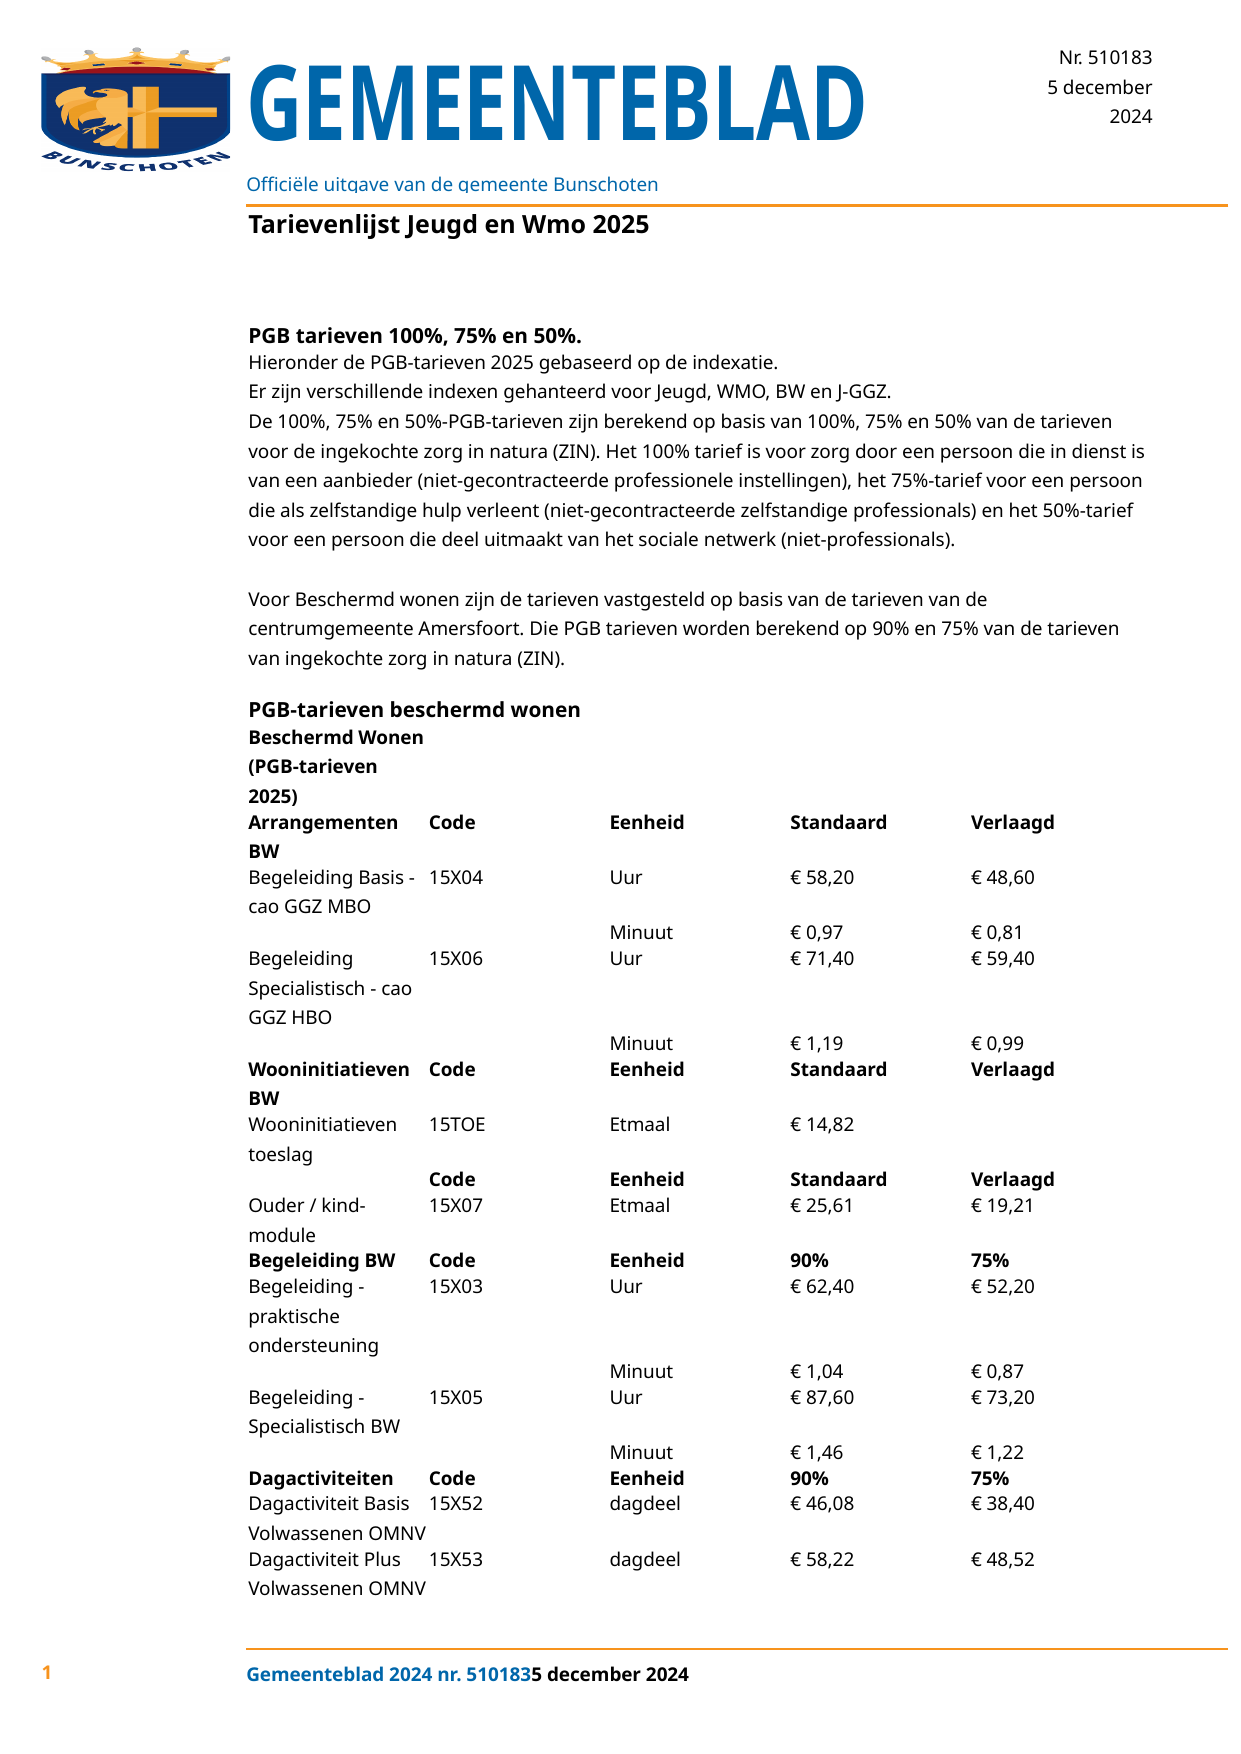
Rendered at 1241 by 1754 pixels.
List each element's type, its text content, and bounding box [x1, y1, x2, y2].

table_cell € 0,99 [971, 1030, 1152, 1056]
table_cell € 71,40 [790, 945, 971, 1030]
table_cell € 59,40 [971, 945, 1152, 1030]
table_cell € 58,22 [790, 1546, 971, 1601]
text Tarievenlijst Jeugd en Wmo 2025 [248, 207, 1152, 241]
table_cell Code [429, 1465, 609, 1491]
table_cell Ouder / kind-module [248, 1192, 429, 1247]
table_cell € 52,20 [971, 1273, 1152, 1358]
table_cell Wooninitiatieven BW [248, 1056, 429, 1111]
table_cell Begeleiding Specialistisch - cao GGZ HBO [248, 945, 429, 1030]
table_cell Verlaagd [971, 809, 1152, 864]
table_cell Minuut [609, 1358, 790, 1384]
text Voor Beschermd wonen zijn de tarieven vastgesteld op basis van de tarieven van de centrumgemeente Amersfoort. Die PGB tarieven worden berekend op 90% en 75% van de tarieven van ingekochte zorg in natura (ZIN). [248, 586, 1152, 671]
table_cell [971, 1111, 1152, 1166]
table_cell 15X53 [429, 1546, 609, 1601]
table_cell 90% [790, 1248, 971, 1273]
table_cell [429, 1030, 609, 1056]
table_cell Code [429, 1166, 609, 1192]
table_cell Dagactiviteit Plus Volwassenen OMNV [248, 1546, 429, 1601]
table_cell € 25,61 [790, 1192, 971, 1247]
table_cell € 87,60 [790, 1384, 971, 1439]
table_cell Minuut [609, 920, 790, 945]
text De 100%, 75% en 50%-PGB-tarieven zijn berekend op basis van 100%, 75% en 50% van de tarieven voor de ingekochte zorg in natura (ZIN). Het 100% tarief is voor zorg door een persoon die in dienst is van een aanbieder (niet-gecontracteerde professionele instellingen), het 75%-tarief voor een persoon die als zelfstandige hulp verleent (niet-gecontracteerde zelfstandige professionals) en het 50%-tarief voor een persoon die deel uitmaakt van het sociale netwerk (niet-professionals). [248, 408, 1152, 552]
table_cell Code [429, 1056, 609, 1111]
table_cell [429, 1358, 609, 1384]
table_cell dagdeel [609, 1491, 790, 1546]
table_cell Standaard [790, 809, 971, 864]
table_cell € 38,40 [971, 1491, 1152, 1546]
table_cell Wooninitiatieven toeslag [248, 1111, 429, 1166]
table_cell [248, 1439, 429, 1465]
text Er zijn verschillende indexen gehanteerd voor Jeugd, WMO, BW en J-GGZ. [248, 379, 1152, 404]
table_cell Eenheid [609, 1248, 790, 1273]
table_header Beschermd Wonen (PGB-tarieven 2025) [248, 724, 429, 809]
table_cell Uur [609, 864, 790, 919]
table_cell Verlaagd [971, 1166, 1152, 1192]
table_cell [429, 1439, 609, 1465]
table_cell € 1,04 [790, 1358, 971, 1384]
table_cell Uur [609, 1384, 790, 1439]
table_cell 15X05 [429, 1384, 609, 1439]
table_cell Eenheid [609, 1465, 790, 1491]
table_header [429, 724, 609, 809]
table_cell Code [429, 809, 609, 864]
table_cell 15X04 [429, 864, 609, 919]
picture [41, 47, 231, 172]
table_cell 90% [790, 1465, 971, 1491]
table_cell 75% [971, 1465, 1152, 1491]
table_cell Begeleiding BW [248, 1248, 429, 1273]
table_cell Dagactiviteiten [248, 1465, 429, 1491]
table_cell [248, 1166, 429, 1192]
table_cell Verlaagd [971, 1056, 1152, 1111]
table_cell Begeleiding - Specialistisch BW [248, 1384, 429, 1439]
table_cell € 14,82 [790, 1111, 971, 1166]
table_cell Begeleiding Basis - cao GGZ MBO [248, 864, 429, 919]
table_cell dagdeel [609, 1546, 790, 1601]
table_cell € 19,21 [971, 1192, 1152, 1247]
table_cell € 73,20 [971, 1384, 1152, 1439]
text PGB tarieven 100%, 75% en 50%. [248, 321, 1152, 349]
table_header [609, 724, 790, 809]
table_cell [248, 1358, 429, 1384]
table_cell 15X52 [429, 1491, 609, 1546]
table_cell € 0,87 [971, 1358, 1152, 1384]
table_cell 75% [971, 1248, 1152, 1273]
table_cell 15X03 [429, 1273, 609, 1358]
table_cell Arrangementen BW [248, 809, 429, 864]
table_cell Eenheid [609, 1166, 790, 1192]
table_cell Eenheid [609, 809, 790, 864]
text PGB-tarieven beschermd wonen [248, 695, 1152, 724]
table_cell Etmaal [609, 1111, 790, 1166]
table_cell Uur [609, 945, 790, 1030]
table_header [790, 724, 971, 809]
table_cell € 46,08 [790, 1491, 971, 1546]
table_cell € 48,60 [971, 864, 1152, 919]
table_cell [248, 920, 429, 945]
table_cell Minuut [609, 1439, 790, 1465]
table_cell Uur [609, 1273, 790, 1358]
text Hieronder de PGB-tarieven 2025 gebaseerd op de indexatie. [248, 349, 1152, 375]
table_cell [248, 1030, 429, 1056]
table_cell € 58,20 [790, 864, 971, 919]
table_cell [429, 920, 609, 945]
table_cell 15TOE [429, 1111, 609, 1166]
table_cell € 1,46 [790, 1439, 971, 1465]
table_cell Code [429, 1248, 609, 1273]
table_cell Standaard [790, 1166, 971, 1192]
table_cell Minuut [609, 1030, 790, 1056]
table_cell € 0,97 [790, 920, 971, 945]
table_cell € 1,19 [790, 1030, 971, 1056]
table_cell 15X06 [429, 945, 609, 1030]
table_cell Etmaal [609, 1192, 790, 1247]
table_cell € 0,81 [971, 920, 1152, 945]
table_cell 15X07 [429, 1192, 609, 1247]
table_cell Dagactiviteit Basis Volwassenen OMNV [248, 1491, 429, 1546]
table_cell Begeleiding - praktische ondersteuning [248, 1273, 429, 1358]
table_cell € 62,40 [790, 1273, 971, 1358]
table_header [971, 724, 1152, 809]
table_cell € 1,22 [971, 1439, 1152, 1465]
table_cell Standaard [790, 1056, 971, 1111]
table_cell € 48,52 [971, 1546, 1152, 1601]
table_cell Eenheid [609, 1056, 790, 1111]
